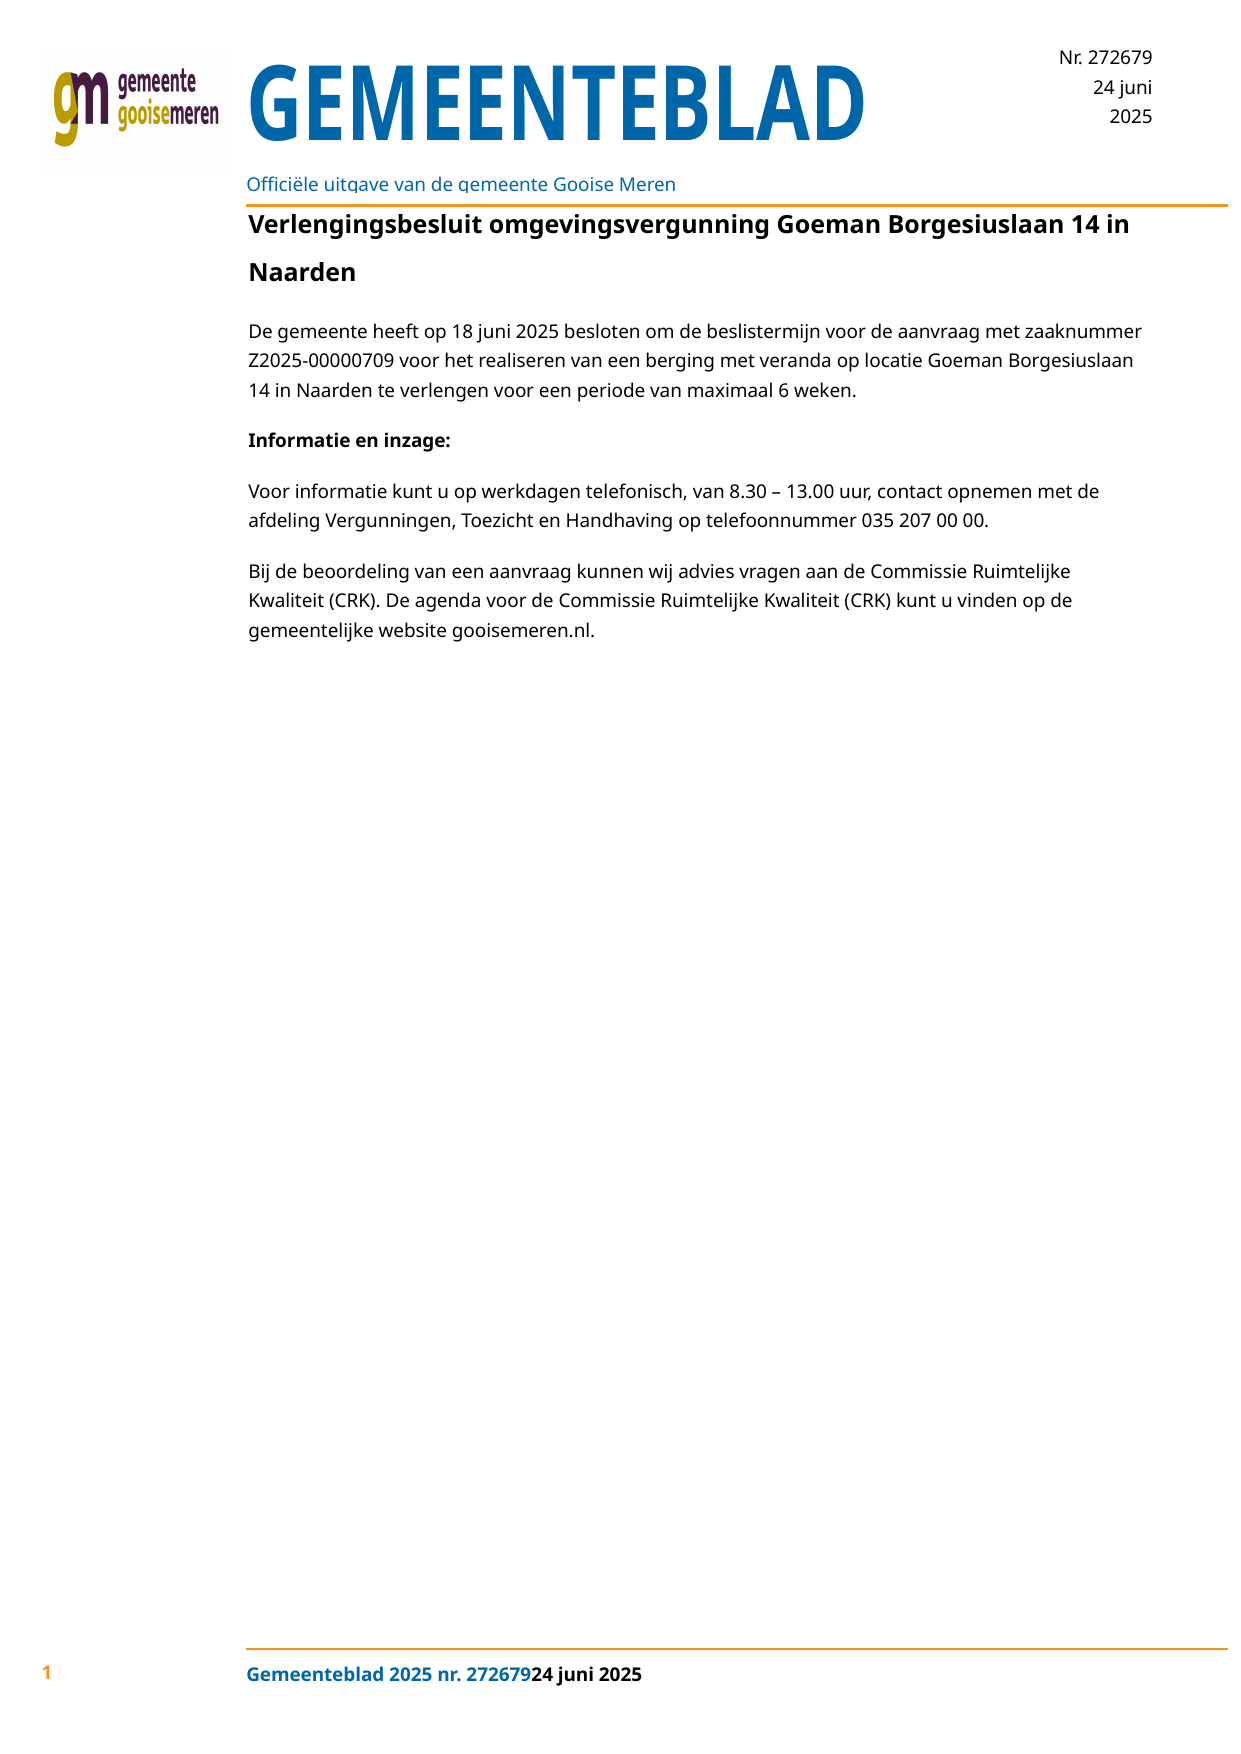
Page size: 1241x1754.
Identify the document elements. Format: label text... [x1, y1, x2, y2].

text Informatie en inzage: [248, 427, 1152, 453]
picture [41, 47, 231, 172]
text Verlengingsbesluit omgevingsvergunning Goeman Borgesiuslaan 14 in Naarden [248, 207, 1152, 288]
text De gemeente heeft op 18 juni 2025 besloten om de beslistermijn voor de aanvraag met zaaknummer Z2025-00000709 voor het realiseren van een berging met veranda op locatie Goeman Borgesiuslaan 14 in Naarden te verlengen voor een periode van maximaal 6 weken. [248, 318, 1152, 403]
text Voor informatie kunt u op werkdagen telefonisch, van 8.30 – 13.00 uur, contact opnemen met de afdeling Vergunningen, Toezicht en Handhaving op telefoonnummer 035 207 00 00. [248, 478, 1152, 533]
text Bij de beoordeling van een aanvraag kunnen wij advies vragen aan de Commissie Ruimtelijke Kwaliteit (CRK). De agenda voor de Commissie Ruimtelijke Kwaliteit (CRK) kunt u vinden op de gemeentelijke website gooisemeren.nl. [248, 558, 1152, 643]
